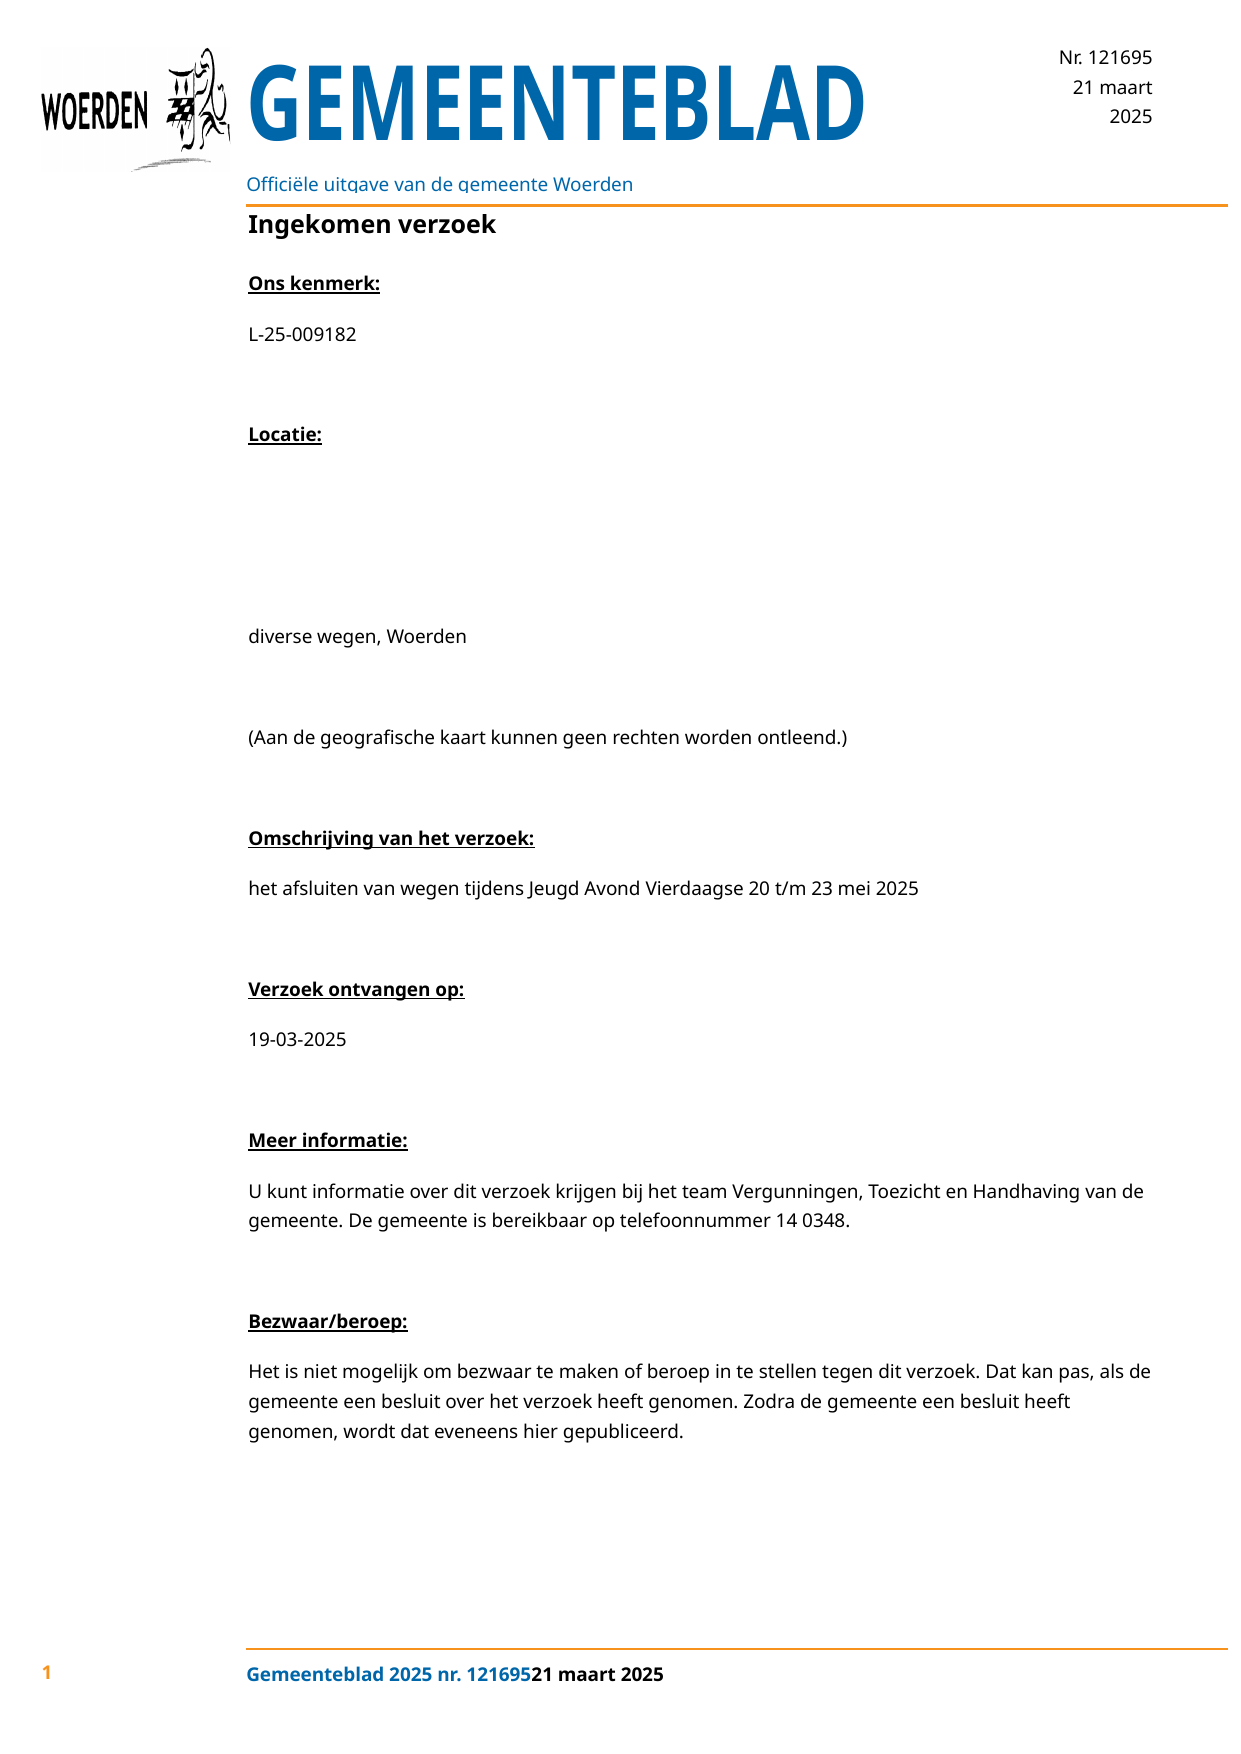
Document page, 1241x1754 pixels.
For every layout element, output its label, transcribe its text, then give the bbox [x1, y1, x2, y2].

text diverse wegen, Woerden [248, 623, 1152, 649]
text Ons kenmerk: [248, 270, 1152, 296]
text L-25-009182 [248, 321, 1152, 346]
picture [41, 47, 231, 172]
text Het is niet mogelijk om bezwaar te maken of beroep in te stellen tegen dit verzoek. Dat kan pas, als de gemeente een besluit over het verzoek heeft genomen. Zodra de gemeente een besluit heeft genomen, wordt dat eveneens hier gepubliceerd. [248, 1359, 1152, 1443]
text U kunt informatie over dit verzoek krijgen bij het team Vergunningen, Toezicht en Handhaving van de gemeente. De gemeente is bereikbaar op telefoonnummer 14 0348. [248, 1178, 1152, 1233]
text Bezwaar/beroep: [248, 1308, 1152, 1334]
text Locatie: [248, 422, 1152, 447]
text 19-03-2025 [248, 1027, 1152, 1052]
text Omschrijving van het verzoek: [248, 825, 1152, 851]
text Ingekomen verzoek [248, 207, 1152, 241]
text het afsluiten van wegen tijdens Jeugd Avond Vierdaagse 20 t/m 23 mei 2025 [248, 875, 1152, 901]
text (Aan de geografische kaart kunnen geen rechten worden ontleend.) [248, 724, 1152, 750]
text Meer informatie: [248, 1127, 1152, 1153]
text Verzoek ontvangen op: [248, 976, 1152, 1002]
